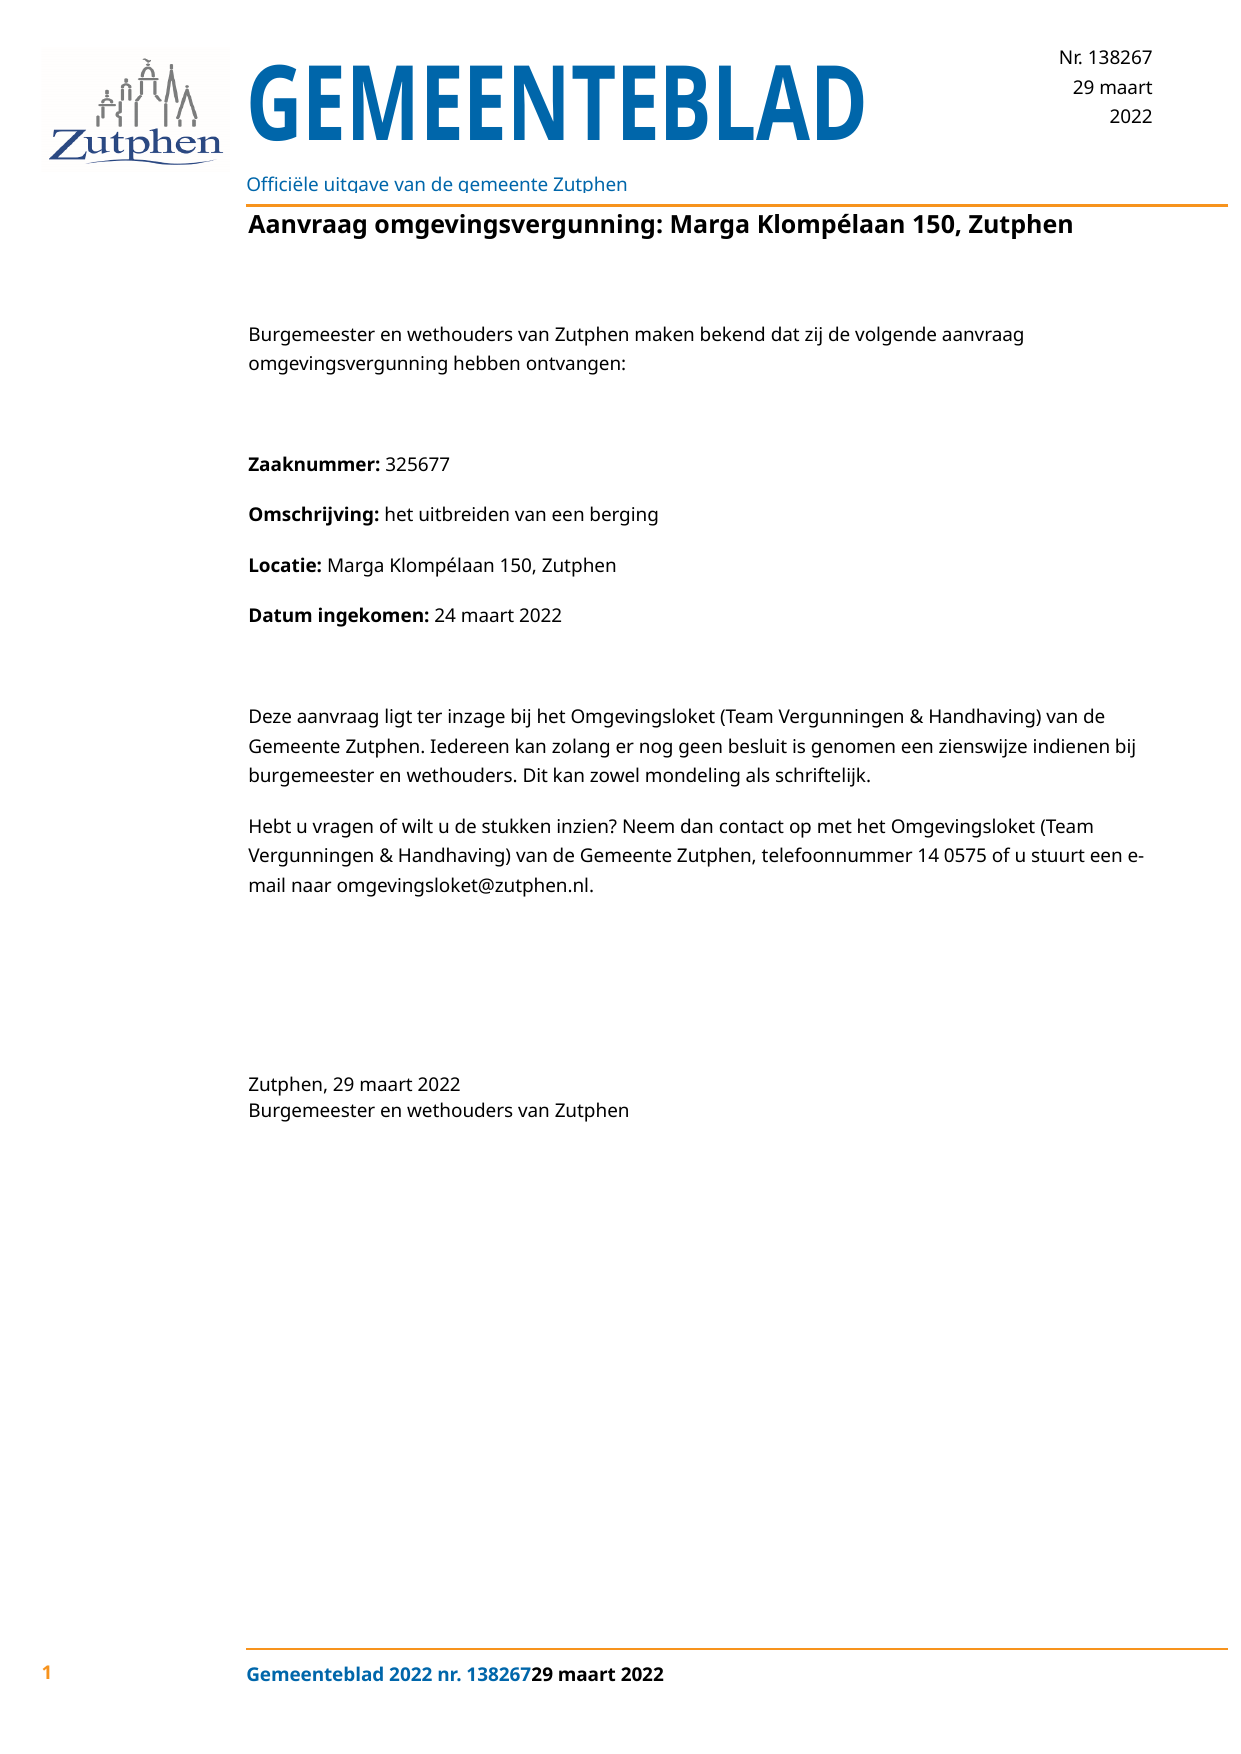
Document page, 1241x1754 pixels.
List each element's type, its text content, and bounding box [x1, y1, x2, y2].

text Datum ingekomen: 24 maart 2022 [248, 602, 1152, 628]
text Locatie: Marga Klompélaan 150, Zutphen [248, 552, 1152, 578]
text Burgemeester en wethouders van Zutphen maken bekend dat zij de volgende aanvraag omgevingsvergunning hebben ontvangen: [248, 321, 1152, 376]
text Zaaknummer: 325677 [248, 451, 1152, 477]
text Hebt u vragen of wilt u de stukken inzien? Neem dan contact op met het Omgevingsloket (Team Vergunningen & Handhaving) van de Gemeente Zutphen, telefoonnummer 14 0575 of u stuurt een e-mail naar omgevingsloket@zutphen.nl. [248, 813, 1152, 898]
picture [41, 47, 231, 172]
text Omschrijving: het uitbreiden van een berging [248, 502, 1152, 527]
text Burgemeester en wethouders van Zutphen [248, 1097, 1152, 1122]
text Aanvraag omgevingsvergunning: Marga Klompélaan 150, Zutphen [248, 207, 1152, 241]
text Deze aanvraag ligt ter inzage bij het Omgevingsloket (Team Vergunningen & Handhaving) van de Gemeente Zutphen. Iedereen kan zolang er nog geen besluit is genomen een zienswijze indienen bij burgemeester en wethouders. Dit kan zowel mondeling als schriftelijk. [248, 703, 1152, 788]
text Zutphen, 29 maart 2022 [248, 1071, 1152, 1097]
